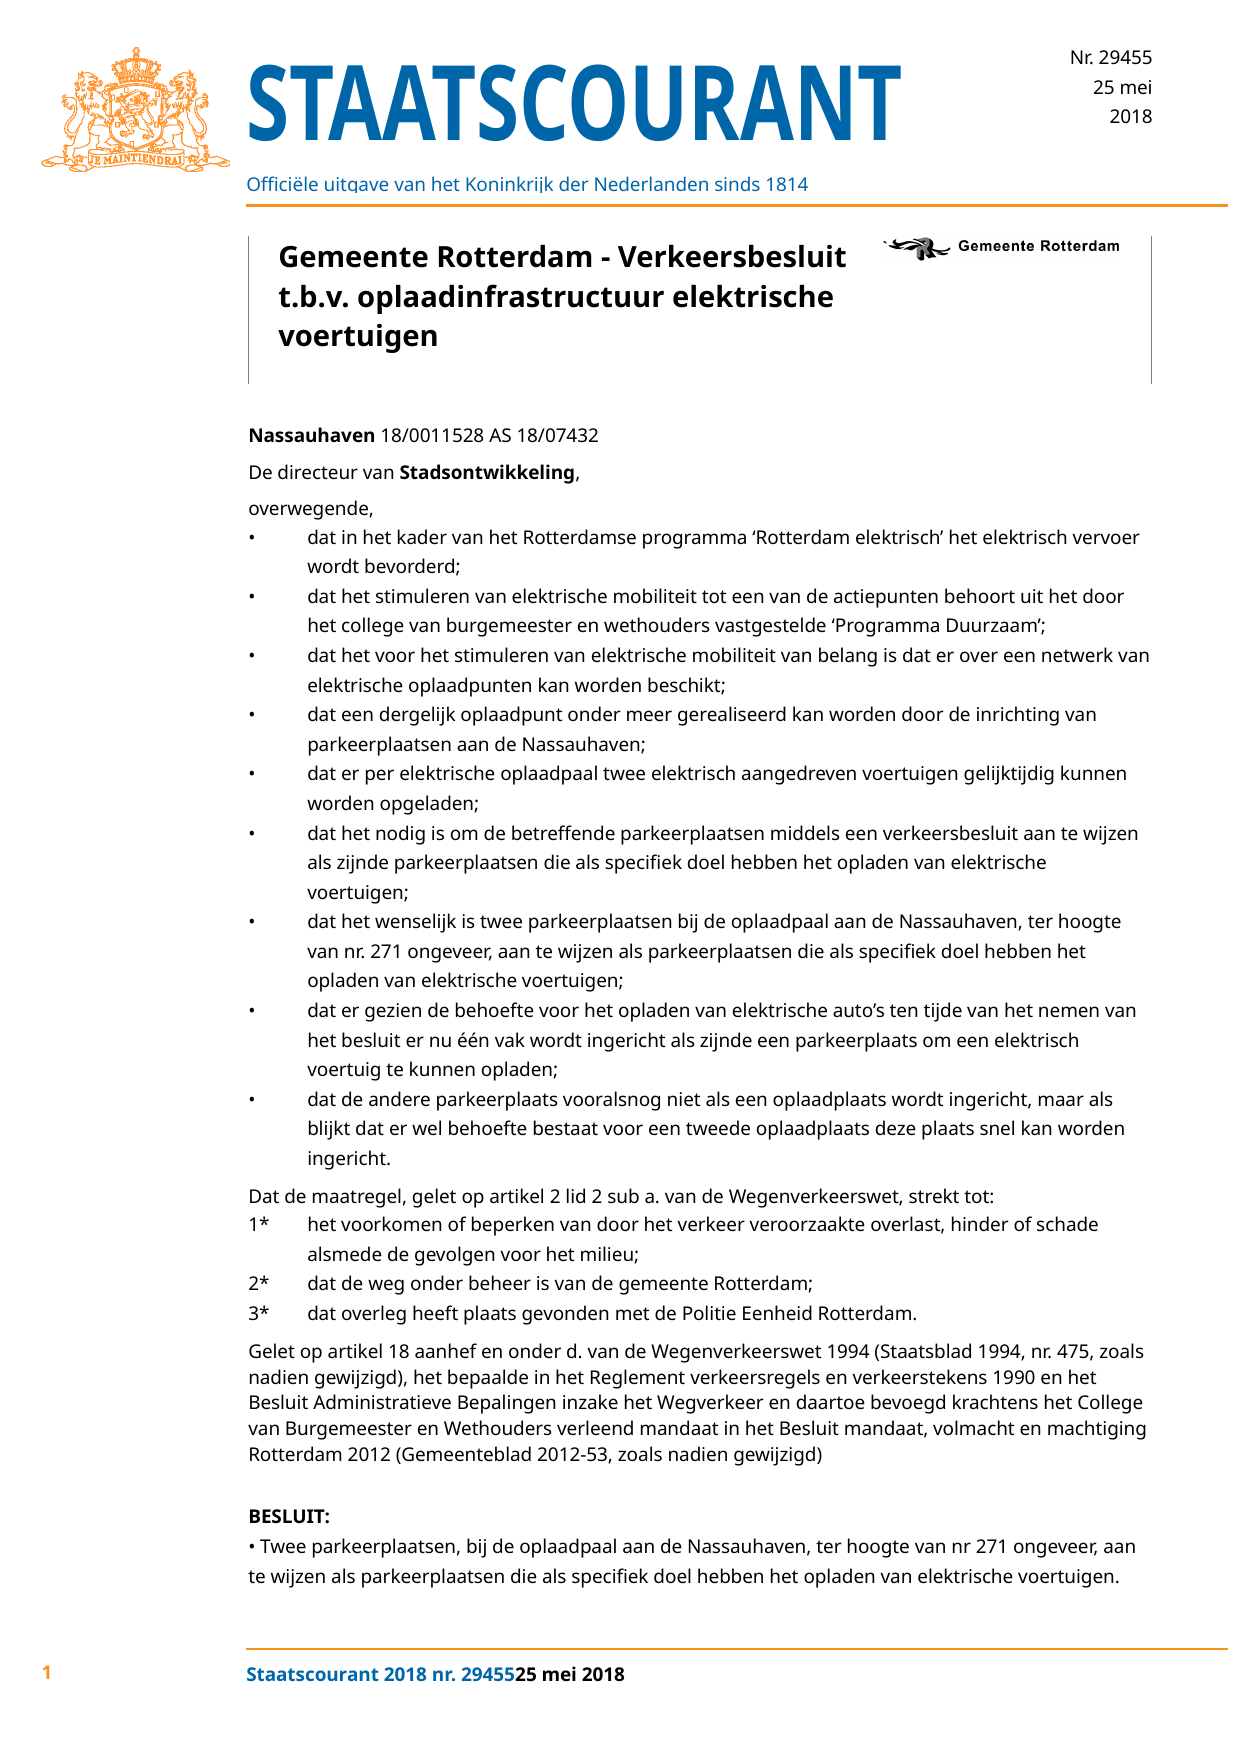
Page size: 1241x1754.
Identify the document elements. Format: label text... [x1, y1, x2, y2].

text overwegende, [248, 496, 1152, 521]
table_header [850, 236, 1151, 384]
text BESLUIT: [248, 1504, 1152, 1529]
list dat de andere parkeerplaats vooralsnog niet als een oplaadplaats wordt ingericht, maar als blijkt dat er wel behoefte bestaat voor een tweede oplaadplaats deze plaats snel kan worden ingericht. [248, 1086, 1152, 1171]
list het voorkomen of beperken van door het verkeer veroorzaakte overlast, hinder of schade alsmede de gevolgen voor het milieu; [248, 1211, 1152, 1267]
picture [41, 47, 231, 172]
list dat de weg onder beheer is van de gemeente Rotterdam; [248, 1271, 1152, 1296]
list dat er gezien de behoefte voor het opladen van elektrische auto’s ten tijde van het nemen van het besluit er nu één vak wordt ingericht als zijnde een parkeerplaats om een elektrisch voertuig te kunnen opladen; [248, 997, 1152, 1082]
list dat in het kader van het Rotterdamse programma ‘Rotterdam elektrisch’ het elektrisch vervoer wordt bevorderd; [248, 524, 1152, 579]
text De directeur van Stadsontwikkeling, [248, 459, 1152, 485]
list dat het stimuleren van elektrische mobiliteit tot een van de actiepunten behoort uit het door het college van burgemeester en wethouders vastgestelde ‘Programma Duurzaam’; [248, 583, 1152, 638]
text • Twee parkeerplaatsen, bij de oplaadpaal aan de Nassauhaven, ter hoogte van nr 271 ongeveer, aan te wijzen als parkeerplaatsen die als specifiek doel hebben het opladen van elektrische voertuigen. [248, 1533, 1152, 1589]
list dat het nodig is om de betreffende parkeerplaatsen middels een verkeersbesluit aan te wijzen als zijnde parkeerplaatsen die als specifiek doel hebben het opladen van elektrische voertuigen; [248, 820, 1152, 905]
picture [882, 236, 1119, 261]
text Gelet op artikel 18 aanhef en onder d. van de Wegenverkeerswet 1994 (Staatsblad 1994, nr. 475, zoals nadien gewijzigd), het bepaalde in het Reglement verkeersregels en verkeerstekens 1990 en het Besluit Administratieve Bepalingen inzake het Wegverkeer en daartoe bevoegd krachtens het College van Burgemeester en Wethouders verleend mandaat in het Besluit mandaat, volmacht en machtiging Rotterdam 2012 (Gemeenteblad 2012-53, zoals nadien gewijzigd) [248, 1338, 1152, 1467]
list dat er per elektrische oplaadpaal twee elektrisch aangedreven voertuigen gelijktijdig kunnen worden opgeladen; [248, 761, 1152, 816]
list dat een dergelijk oplaadpunt onder meer gerealiseerd kan worden door de inrichting van parkeerplaatsen aan de Nassauhaven; [248, 701, 1152, 757]
text Nassauhaven 18/0011528 AS 18/07432 [248, 422, 1152, 448]
text Dat de maatregel, gelet op artikel 2 lid 2 sub a. van de Wegenverkeerswet, strekt tot: [248, 1183, 1152, 1209]
list dat het voor het stimuleren van elektrische mobiliteit van belang is dat er over een netwerk van elektrische oplaadpunten kan worden beschikt; [248, 642, 1152, 698]
table_header Gemeente Rotterdam - Verkeersbesluit t.b.v. oplaadinfrastructuur elektrische voertuigen [249, 236, 850, 384]
list dat het wenselijk is twee parkeerplaatsen bij de oplaadpaal aan de Nassauhaven, ter hoogte van nr. 271 ongeveer, aan te wijzen als parkeerplaatsen die als specifiek doel hebben het opladen van elektrische voertuigen; [248, 908, 1152, 993]
list dat overleg heeft plaats gevonden met de Politie Eenheid Rotterdam. [248, 1300, 1152, 1326]
